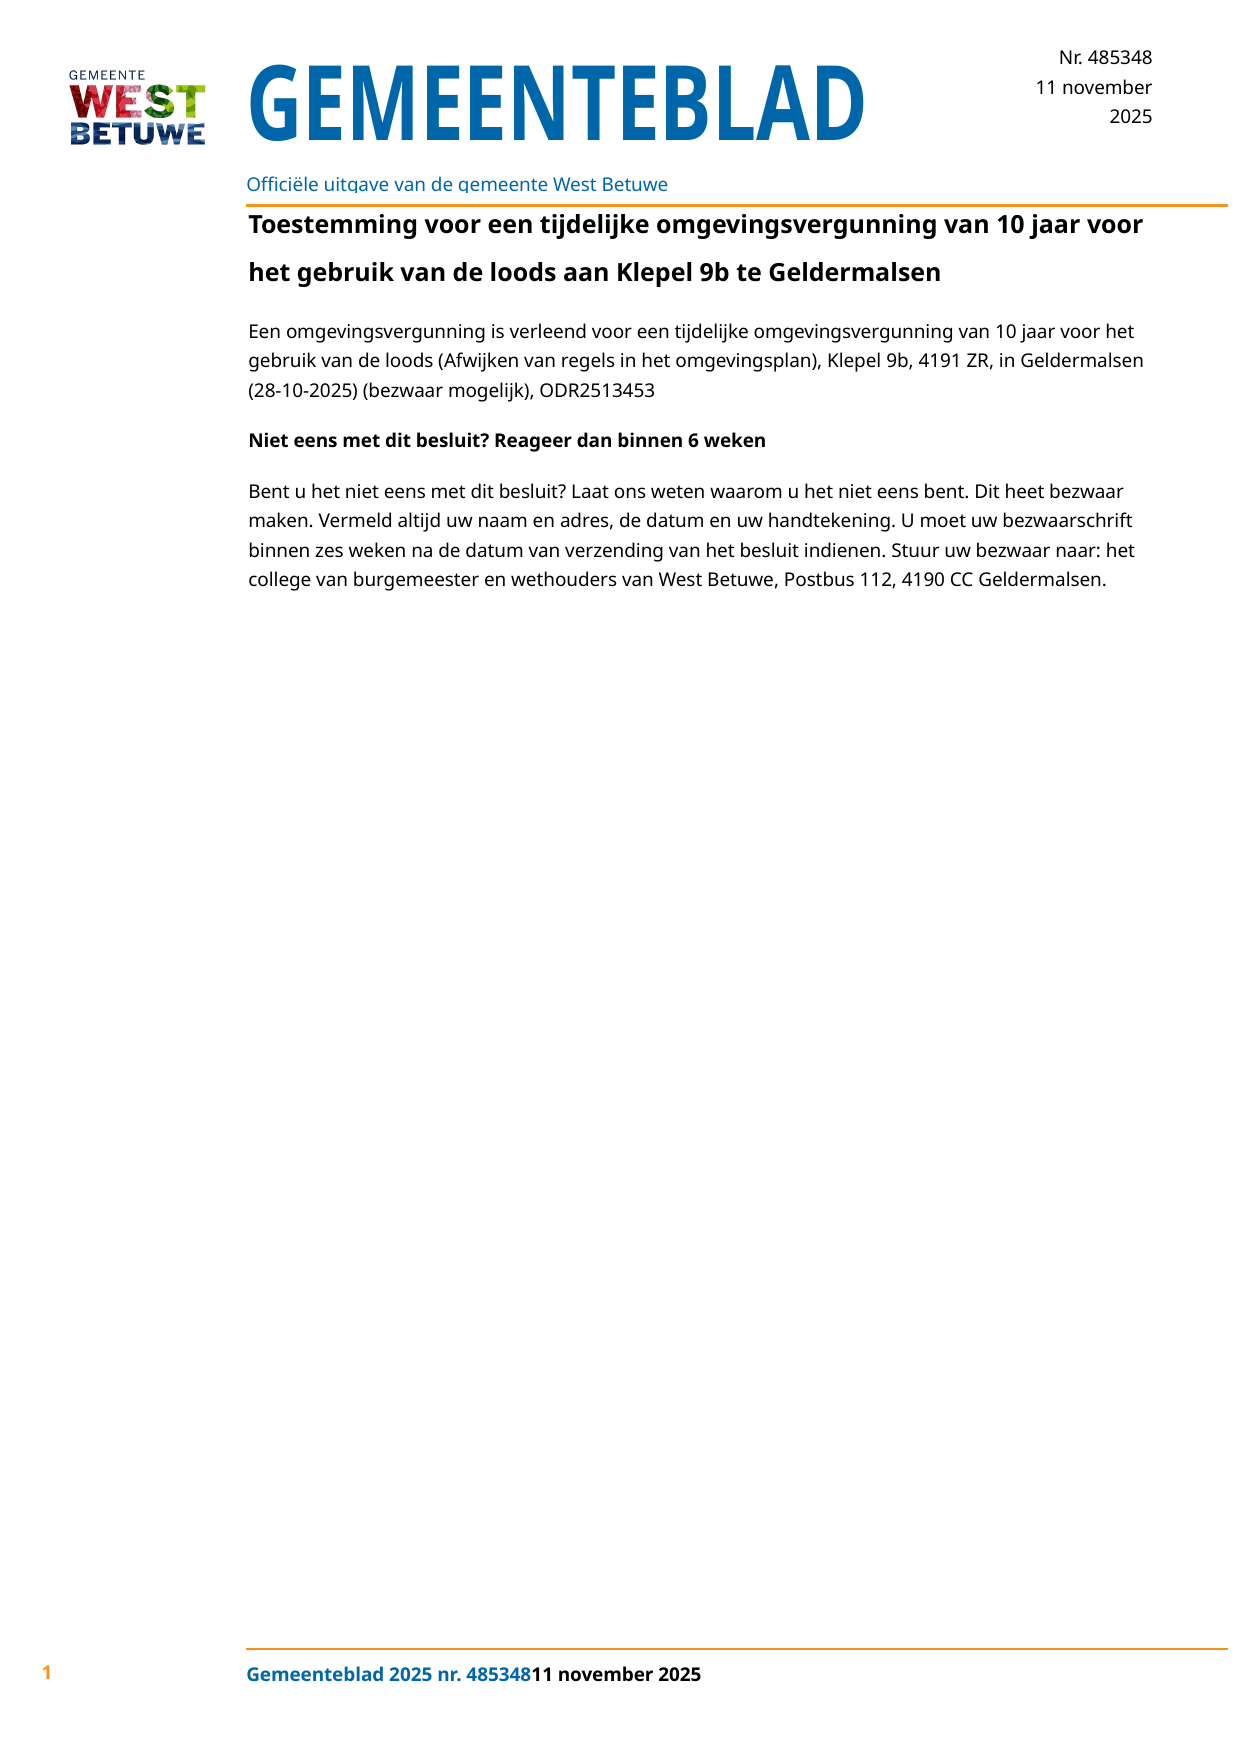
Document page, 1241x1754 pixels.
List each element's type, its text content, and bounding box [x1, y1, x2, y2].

text Niet eens met dit besluit? Reageer dan binnen 6 weken [248, 427, 1152, 453]
picture [41, 47, 231, 172]
text Een omgevingsvergunning is verleend voor een tijdelijke omgevingsvergunning van 10 jaar voor het gebruik van de loods (Afwijken van regels in het omgevingsplan), Klepel 9b, 4191 ZR, in Geldermalsen (28-10-2025) (bezwaar mogelijk), ODR2513453 [248, 318, 1152, 403]
text Bent u het niet eens met dit besluit? Laat ons weten waarom u het niet eens bent. Dit heet bezwaar maken. Vermeld altijd uw naam en adres, de datum en uw handtekening. U moet uw bezwaarschrift binnen zes weken na de datum van verzending van het besluit indienen. Stuur uw bezwaar naar: het college van burgemeester en wethouders van West Betuwe, Postbus 112, 4190 CC Geldermalsen. [248, 478, 1152, 592]
text Toestemming voor een tijdelijke omgevingsvergunning van 10 jaar voor het gebruik van de loods aan Klepel 9b te Geldermalsen [248, 207, 1152, 288]
